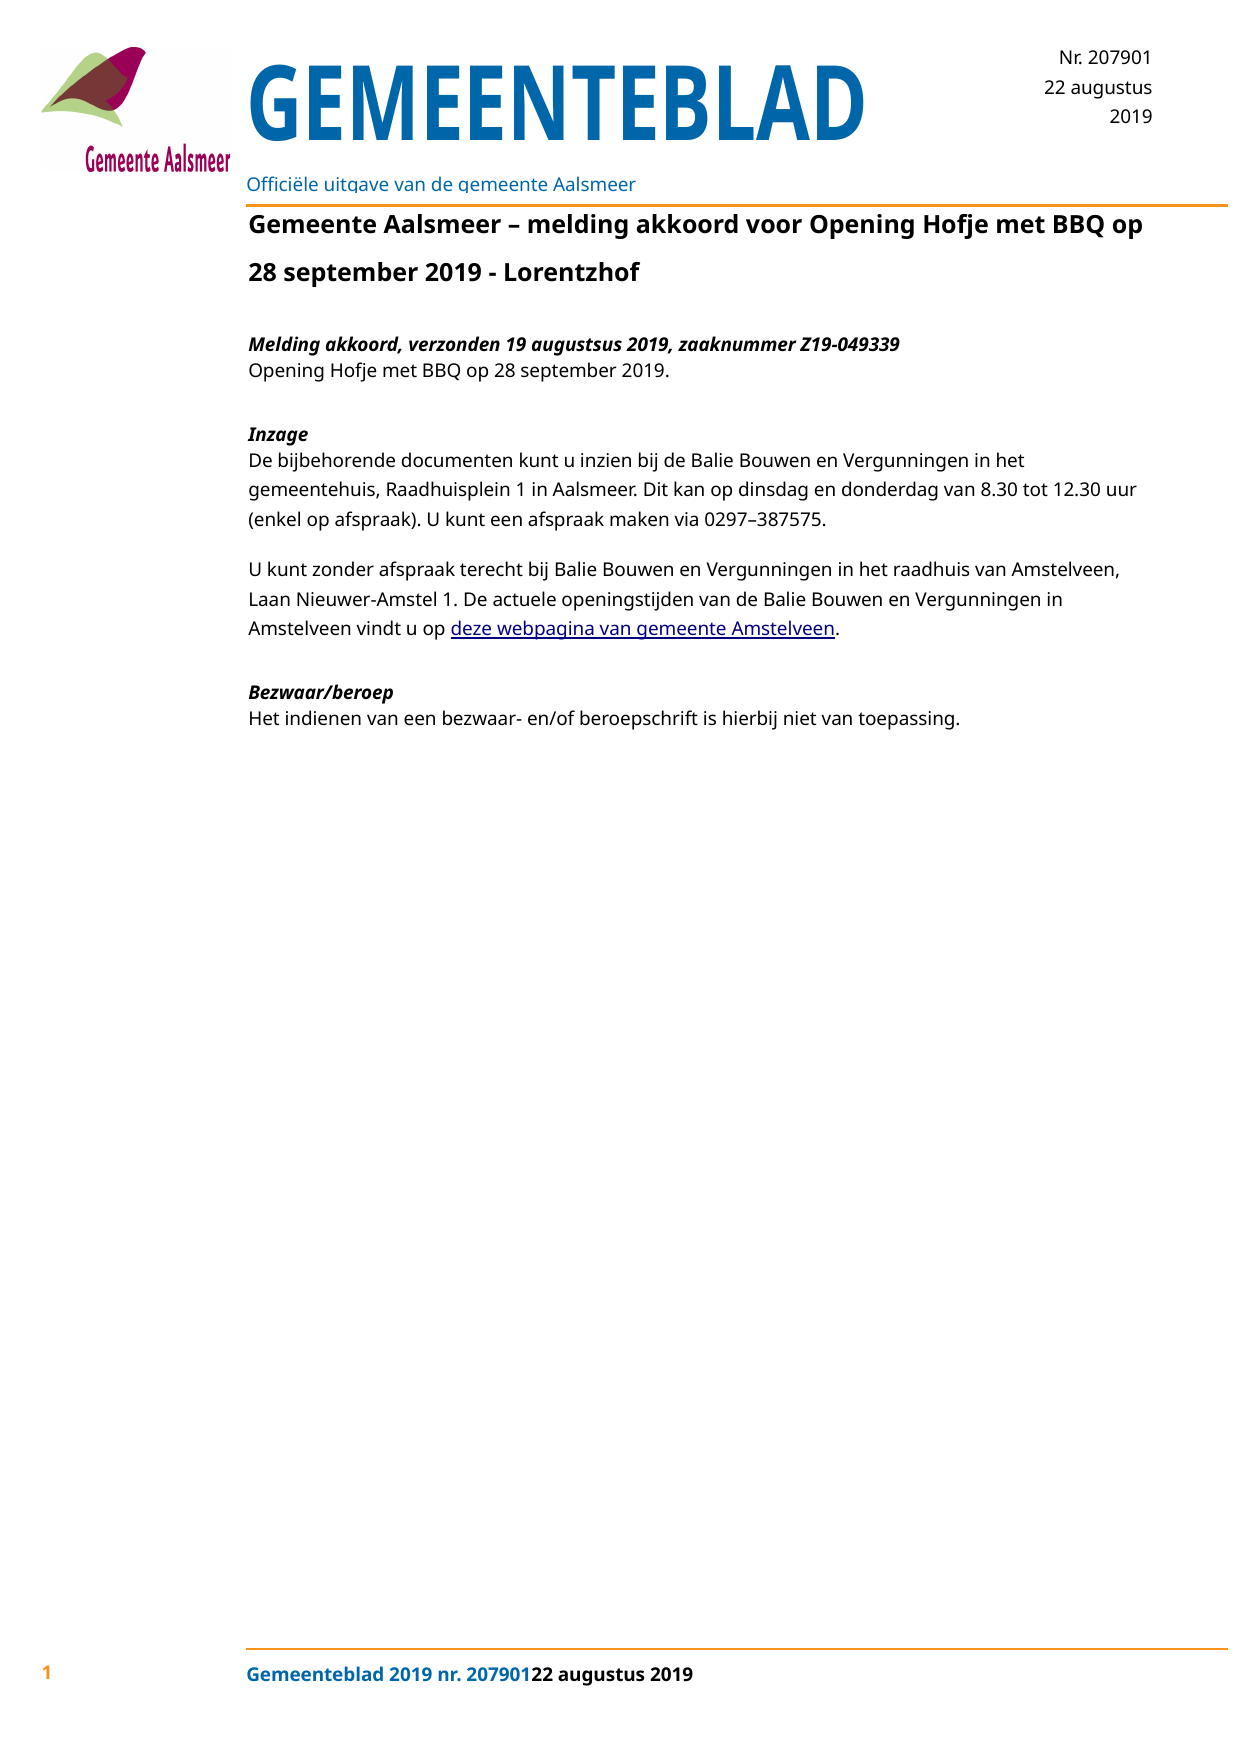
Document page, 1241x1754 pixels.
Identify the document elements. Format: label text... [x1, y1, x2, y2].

picture [41, 47, 231, 172]
text Opening Hofje met BBQ op 28 september 2019. [248, 357, 1152, 383]
text Gemeente Aalsmeer – melding akkoord voor Opening Hofje met BBQ op 28 september 2019 - Lorentzhof [248, 207, 1152, 288]
text Inzage [248, 421, 1152, 447]
text Het indienen van een bezwaar- en/of beroepschrift is hierbij niet van toepassing. [248, 705, 1152, 731]
text De bijbehorende documenten kunt u inzien bij de Balie Bouwen en Vergunningen in het gemeentehuis, Raadhuisplein 1 in Aalsmeer. Dit kan op dinsdag en donderdag van 8.30 tot 12.30 uur (enkel op afspraak). U kunt een afspraak maken via 0297–387575. [248, 447, 1152, 532]
text Melding akkoord, verzonden 19 augustsus 2019, zaaknummer Z19-049339 [248, 331, 1152, 357]
text U kunt zonder afspraak terecht bij Balie Bouwen en Vergunningen in het raadhuis van Amstelveen, Laan Nieuwer-Amstel 1. De actuele openingstijden van de Balie Bouwen en Vergunningen in Amstelveen vindt u op deze webpagina van gemeente Amstelveen. [248, 556, 1152, 641]
text Bezwaar/beroep [248, 679, 1152, 705]
